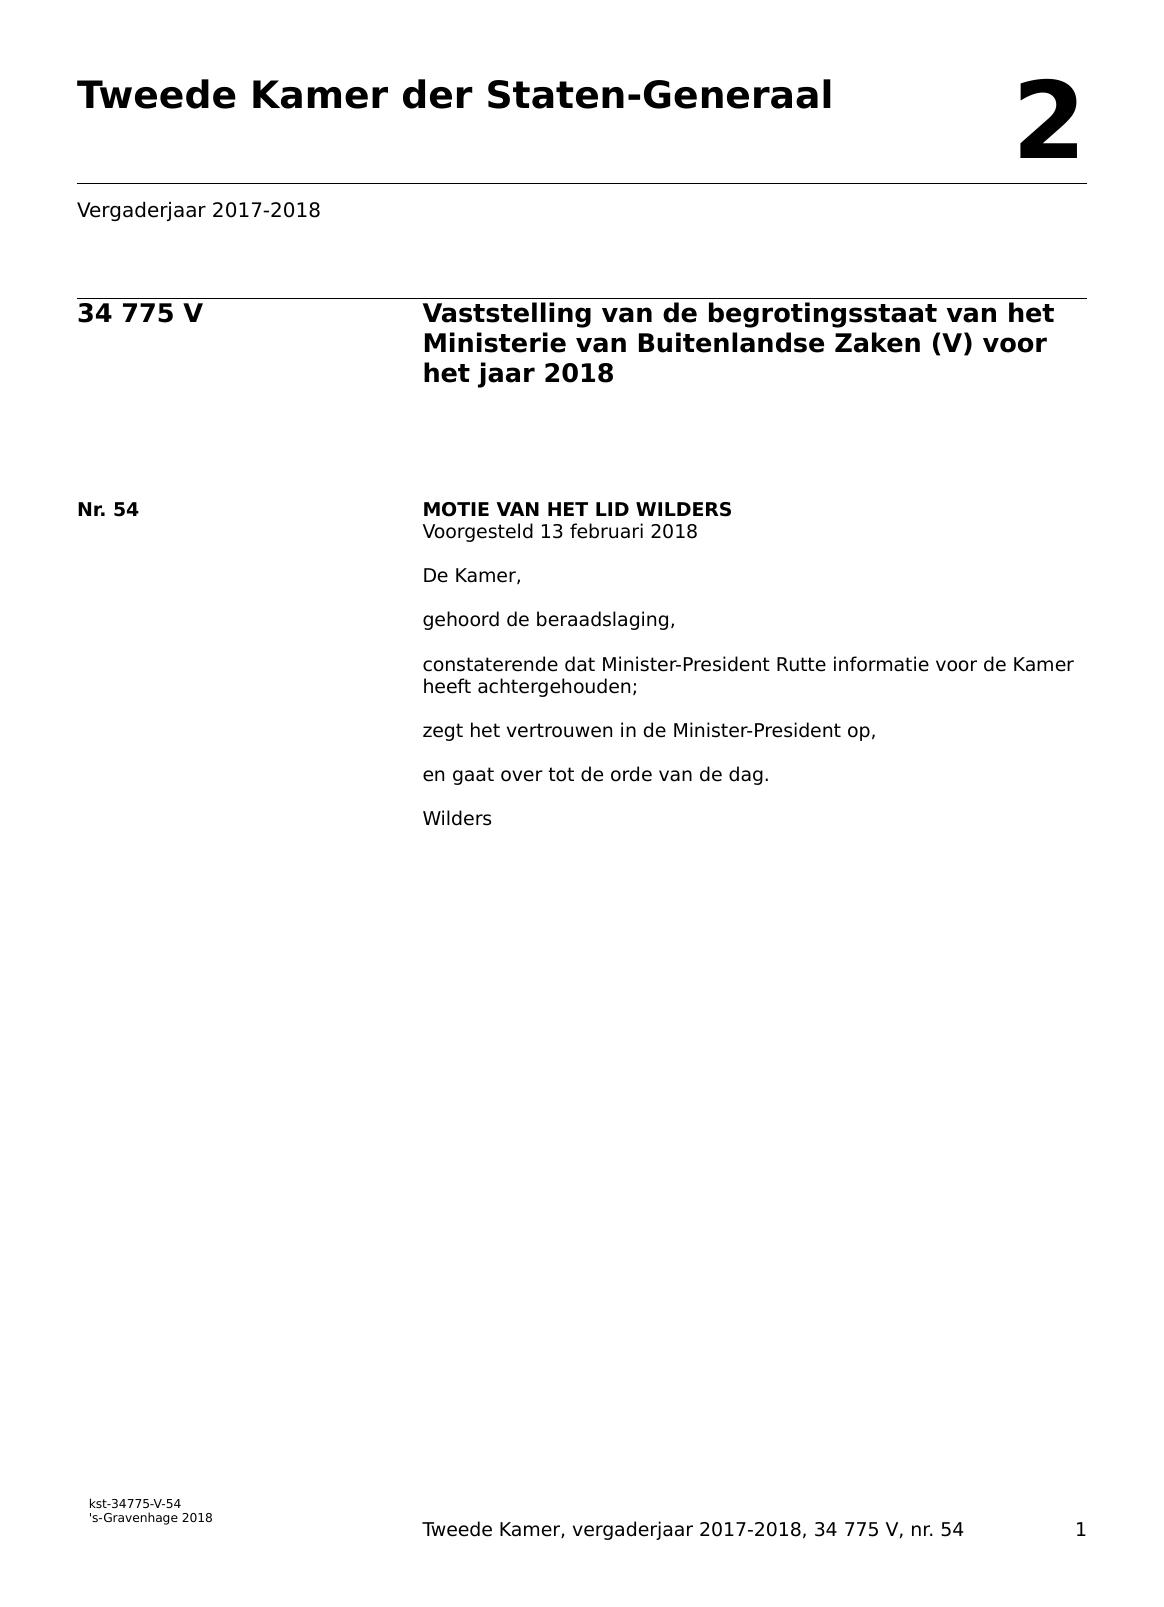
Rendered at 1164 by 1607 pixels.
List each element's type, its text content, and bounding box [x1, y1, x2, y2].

table_header 2 [886, 59, 1087, 183]
table_header Tweede Kamer der Staten-Generaal [77, 59, 886, 183]
text constaterende dat Minister-President Rutte informatie voor de Kamer heeft achtergehouden; [422, 653, 1087, 697]
text Voorgesteld 13 februari 2018 [422, 521, 1087, 543]
text gehoord de beraadslaging, [422, 609, 1087, 631]
text Wilders [422, 808, 1087, 830]
text 's-Gravenhage 2018 [88, 1511, 323, 1525]
text en gaat over tot de orde van de dag. [422, 764, 1087, 786]
subtitle 34 775 V Vaststelling van de begrotingsstaat van het Ministerie van Buitenlandse Zaken (V) voor het jaar 2018 [77, 299, 1087, 388]
text zegt het vertrouwen in de Minister-President op, [422, 720, 1087, 742]
text De Kamer, [422, 565, 1087, 587]
subtitle Nr. 54 MOTIE VAN HET LID WILDERS [77, 499, 1087, 521]
table_cell Vergaderjaar 2017-2018 [77, 184, 1087, 298]
text kst-34775-V-54 [88, 1497, 323, 1511]
